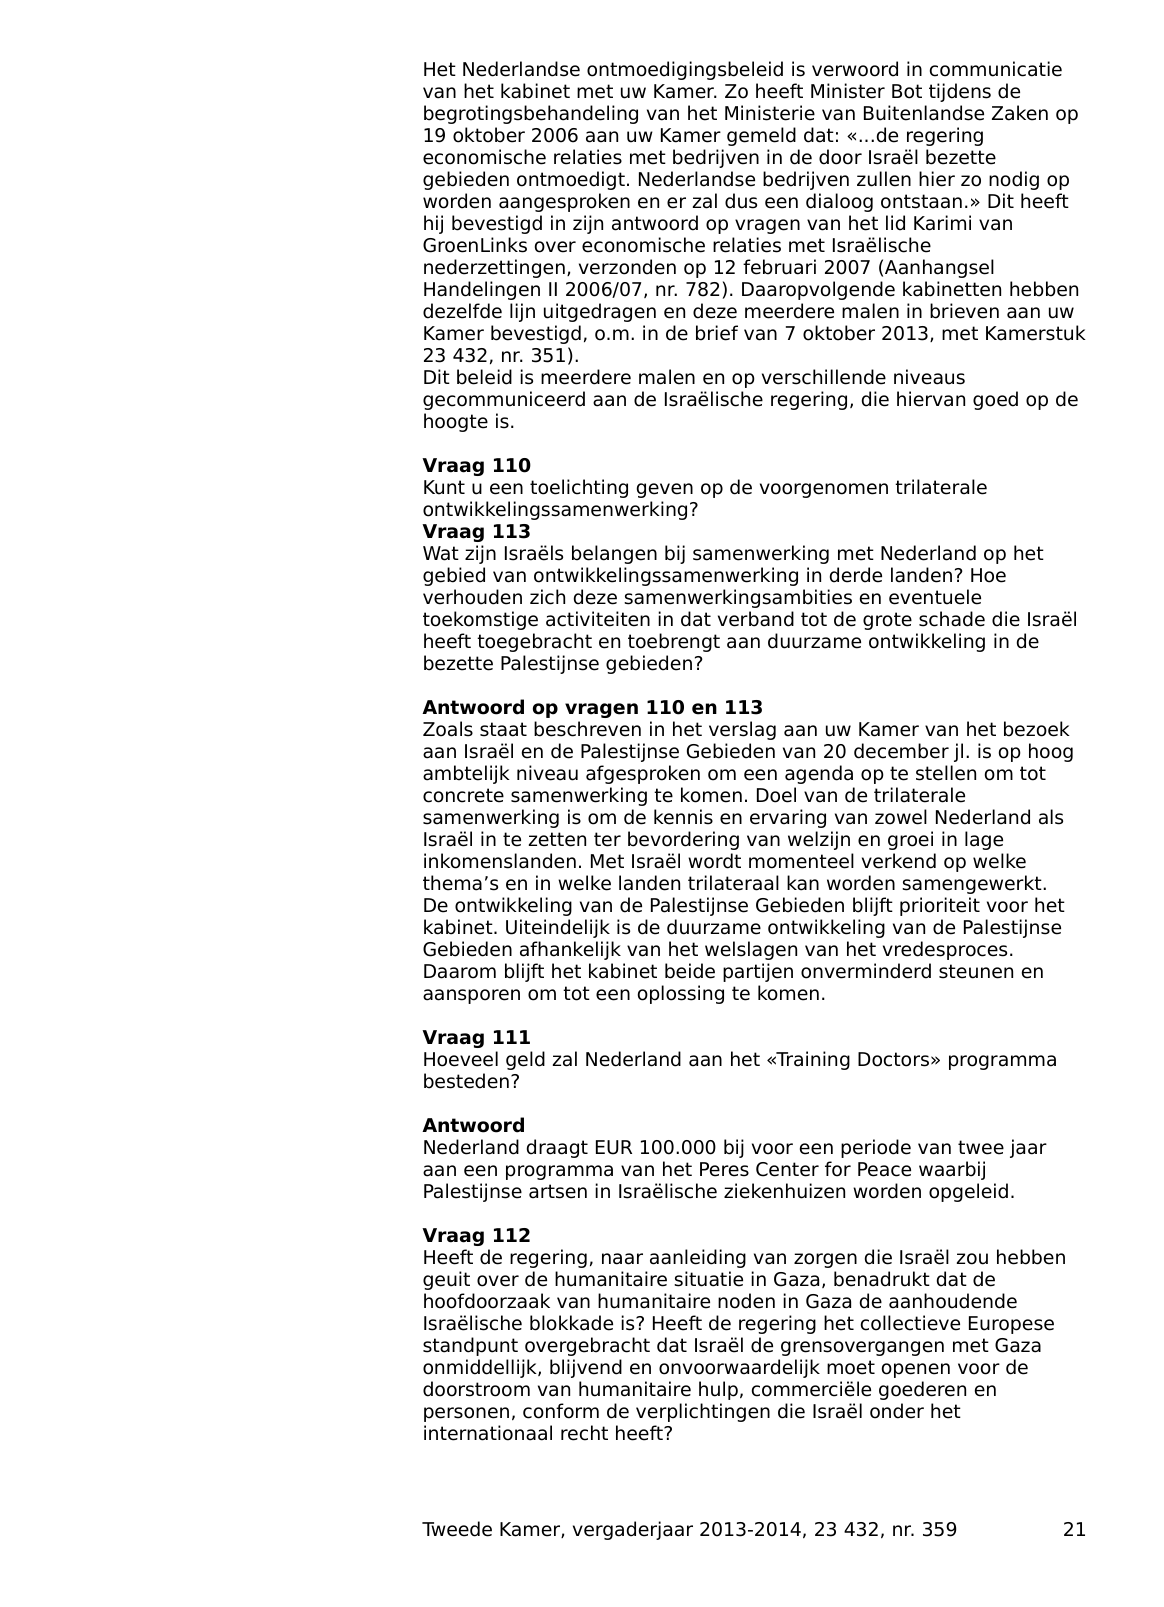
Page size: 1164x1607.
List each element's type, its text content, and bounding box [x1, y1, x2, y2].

text Heeft de regering, naar aanleiding van zorgen die Israël zou hebben geuit over de humanitaire situatie in Gaza, benadrukt dat de hoofdoorzaak van humanitaire noden in Gaza de aanhoudende Israëlische blokkade is? Heeft de regering het collectieve Europese standpunt overgebracht dat Israël de grensovergangen met Gaza onmiddellijk, blijvend en onvoorwaardelijk moet openen voor de doorstroom van humanitaire hulp, commerciële goederen en personen, conform de verplichtingen die Israël onder het internationaal recht heeft? [422, 1247, 1087, 1445]
text De ontwikkeling van de Palestijnse Gebieden blijft prioriteit voor het kabinet. Uiteindelijk is de duurzame ontwikkeling van de Palestijnse Gebieden afhankelijk van het welslagen van het vredesproces. Daarom blijft het kabinet beide partijen onverminderd steunen en aansporen om tot een oplossing te komen. [422, 895, 1087, 1004]
text Antwoord op vragen 110 en 113 [422, 697, 1087, 719]
text Vraag 112 [422, 1225, 1087, 1247]
text Antwoord [422, 1115, 1087, 1137]
text Kunt u een toelichting geven op de voorgenomen trilaterale ontwikkelingssamenwerking? [422, 477, 1087, 521]
text Hoeveel geld zal Nederland aan het «Training Doctors» programma besteden? [422, 1049, 1087, 1093]
text Het Nederlandse ontmoedigingsbeleid is verwoord in communicatie van het kabinet met uw Kamer. Zo heeft Minister Bot tijdens de begrotingsbehandeling van het Ministerie van Buitenlandse Zaken op 19 oktober 2006 aan uw Kamer gemeld dat: «...de regering economische relaties met bedrijven in de door Israël bezette gebieden ontmoedigt. Nederlandse bedrijven zullen hier zo nodig op worden aangesproken en er zal dus een dialoog ontstaan.» Dit heeft hij bevestigd in zijn antwoord op vragen van het lid Karimi van GroenLinks over economische relaties met Israëlische nederzettingen, verzonden op 12 februari 2007 (Aanhangsel Handelingen II 2006/07, nr. 782). Daaropvolgende kabinetten hebben dezelfde lijn uitgedragen en deze meerdere malen in brieven aan uw Kamer bevestigd, o.m. in de brief van 7 oktober 2013, met Kamerstuk 23 432, nr. 351). [422, 59, 1087, 367]
text Zoals staat beschreven in het verslag aan uw Kamer van het bezoek aan Israël en de Palestijnse Gebieden van 20 december jl. is op hoog ambtelijk niveau afgesproken om een agenda op te stellen om tot concrete samenwerking te komen. Doel van de trilaterale samenwerking is om de kennis en ervaring van zowel Nederland als Israël in te zetten ter bevordering van welzijn en groei in lage inkomenslanden. Met Israël wordt momenteel verkend op welke thema’s en in welke landen trilateraal kan worden samengewerkt. [422, 719, 1087, 895]
text Vraag 111 [422, 1027, 1087, 1049]
text Dit beleid is meerdere malen en op verschillende niveaus gecommuniceerd aan de Israëlische regering, die hiervan goed op de hoogte is. [422, 367, 1087, 433]
text Vraag 113 [422, 521, 1087, 543]
text Nederland draagt EUR 100.000 bij voor een periode van twee jaar aan een programma van het Peres Center for Peace waarbij Palestijnse artsen in Israëlische ziekenhuizen worden opgeleid. [422, 1137, 1087, 1203]
text Vraag 110 [422, 455, 1087, 477]
text Wat zijn Israëls belangen bij samenwerking met Nederland op het gebied van ontwikkelingssamenwerking in derde landen? Hoe verhouden zich deze samenwerkingsambities en eventuele toekomstige activiteiten in dat verband tot de grote schade die Israël heeft toegebracht en toebrengt aan duurzame ontwikkeling in de bezette Palestijnse gebieden? [422, 543, 1087, 675]
